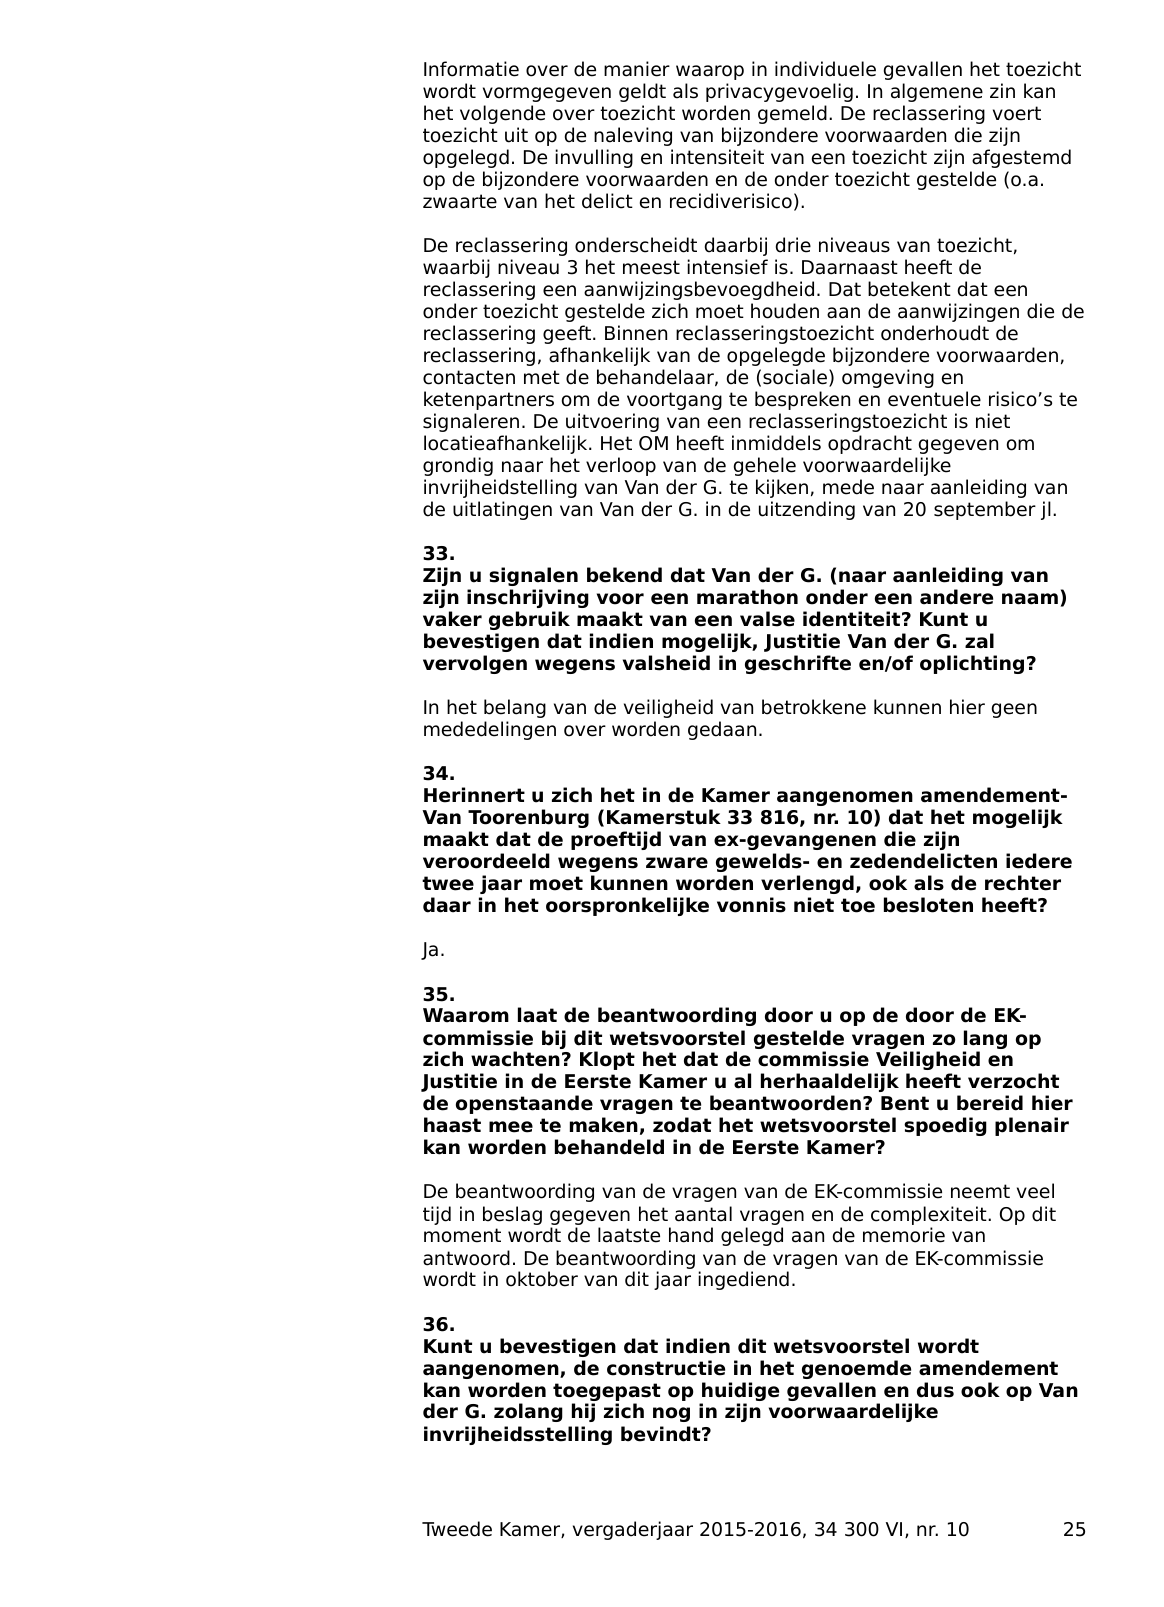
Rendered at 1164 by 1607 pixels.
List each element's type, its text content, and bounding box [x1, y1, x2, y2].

text 34. [422, 763, 1087, 785]
text De beantwoording van de vragen van de EK-commissie neemt veel tijd in beslag gegeven het aantal vragen en de complexiteit. Op dit moment wordt de laatste hand gelegd aan de memorie van antwoord. De beantwoording van de vragen van de EK-commissie wordt in oktober van dit jaar ingediend. [422, 1181, 1087, 1291]
text Zijn u signalen bekend dat Van der G. (naar aanleiding van zijn inschrijving voor een marathon onder een andere naam) vaker gebruik maakt van een valse identiteit? Kunt u bevestigen dat indien mogelijk, Justitie Van der G. zal vervolgen wegens valsheid in geschrifte en/of oplichting? [422, 565, 1087, 675]
text Kunt u bevestigen dat indien dit wetsvoorstel wordt aangenomen, de constructie in het genoemde amendement kan worden toegepast op huidige gevallen en dus ook op Van der G. zolang hij zich nog in zijn voorwaardelijke invrijheidsstelling bevindt? [422, 1336, 1087, 1445]
text In het belang van de veiligheid van betrokkene kunnen hier geen mededelingen over worden gedaan. [422, 697, 1087, 741]
text Ja. [422, 939, 1087, 961]
text 33. [422, 543, 1087, 565]
text 35. [422, 983, 1087, 1005]
text Informatie over de manier waarop in individuele gevallen het toezicht wordt vormgegeven geldt als privacygevoelig. In algemene zin kan het volgende over toezicht worden gemeld. De reclassering voert toezicht uit op de naleving van bijzondere voorwaarden die zijn opgelegd. De invulling en intensiteit van een toezicht zijn afgestemd op de bijzondere voorwaarden en de onder toezicht gestelde (o.a. zwaarte van het delict en recidiverisico). [422, 59, 1087, 213]
text 36. [422, 1313, 1087, 1336]
text Waarom laat de beantwoording door u op de door de EK-commissie bij dit wetsvoorstel gestelde vragen zo lang op zich wachten? Klopt het dat de commissie Veiligheid en Justitie in de Eerste Kamer u al herhaaldelijk heeft verzocht de openstaande vragen te beantwoorden? Bent u bereid hier haast mee te maken, zodat het wetsvoorstel spoedig plenair kan worden behandeld in de Eerste Kamer? [422, 1005, 1087, 1159]
text De reclassering onderscheidt daarbij drie niveaus van toezicht, waarbij niveau 3 het meest intensief is. Daarnaast heeft de reclassering een aanwijzingsbevoegdheid. Dat betekent dat een onder toezicht gestelde zich moet houden aan de aanwijzingen die de reclassering geeft. Binnen reclasseringstoezicht onderhoudt de reclassering, afhankelijk van de opgelegde bijzondere voorwaarden, contacten met de behandelaar, de (sociale) omgeving en ketenpartners om de voortgang te bespreken en eventuele risico’s te signaleren. De uitvoering van een reclasseringstoezicht is niet locatieafhankelijk. Het OM heeft inmiddels opdracht gegeven om grondig naar het verloop van de gehele voorwaardelijke invrijheidstelling van Van der G. te kijken, mede naar aanleiding van de uitlatingen van Van der G. in de uitzending van 20 september jl. [422, 235, 1087, 521]
text Herinnert u zich het in de Kamer aangenomen amendement-Van Toorenburg (Kamerstuk 33 816, nr. 10) dat het mogelijk maakt dat de proeftijd van ex-gevangenen die zijn veroordeeld wegens zware gewelds- en zedendelicten iedere twee jaar moet kunnen worden verlengd, ook als de rechter daar in het oorspronkelijke vonnis niet toe besloten heeft? [422, 785, 1087, 917]
